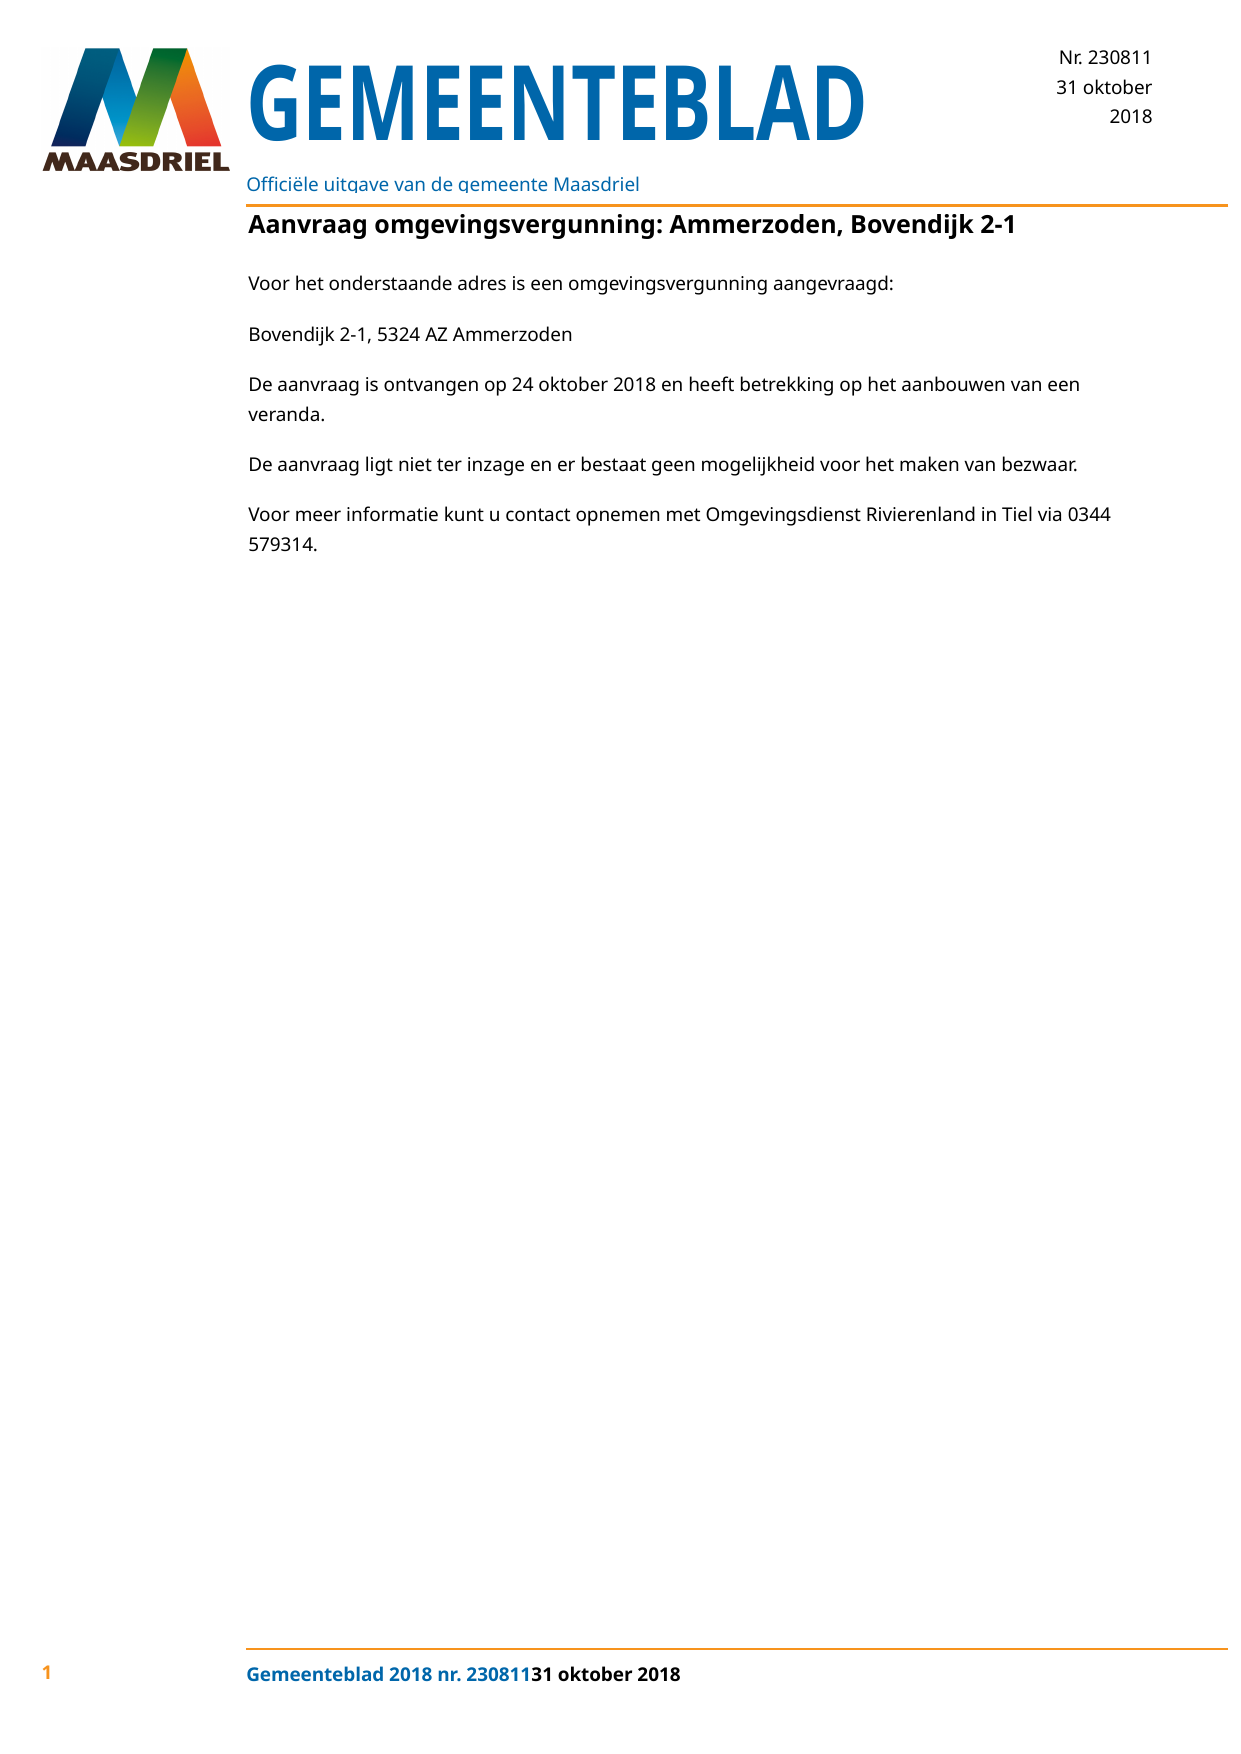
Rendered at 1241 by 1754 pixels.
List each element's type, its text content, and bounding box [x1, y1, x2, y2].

picture [41, 47, 231, 172]
text Voor het onderstaande adres is een omgevingsvergunning aangevraagd: [248, 270, 1152, 296]
text De aanvraag is ontvangen op 24 oktober 2018 en heeft betrekking op het aanbouwen van een veranda. [248, 371, 1152, 426]
text Bovendijk 2-1, 5324 AZ Ammerzoden [248, 321, 1152, 346]
text Aanvraag omgevingsvergunning: Ammerzoden, Bovendijk 2-1 [248, 207, 1152, 241]
text Voor meer informatie kunt u contact opnemen met Omgevingsdienst Rivierenland in Tiel via 0344 579314. [248, 502, 1152, 557]
text De aanvraag ligt niet ter inzage en er bestaat geen mogelijkheid voor het maken van bezwaar. [248, 451, 1152, 477]
